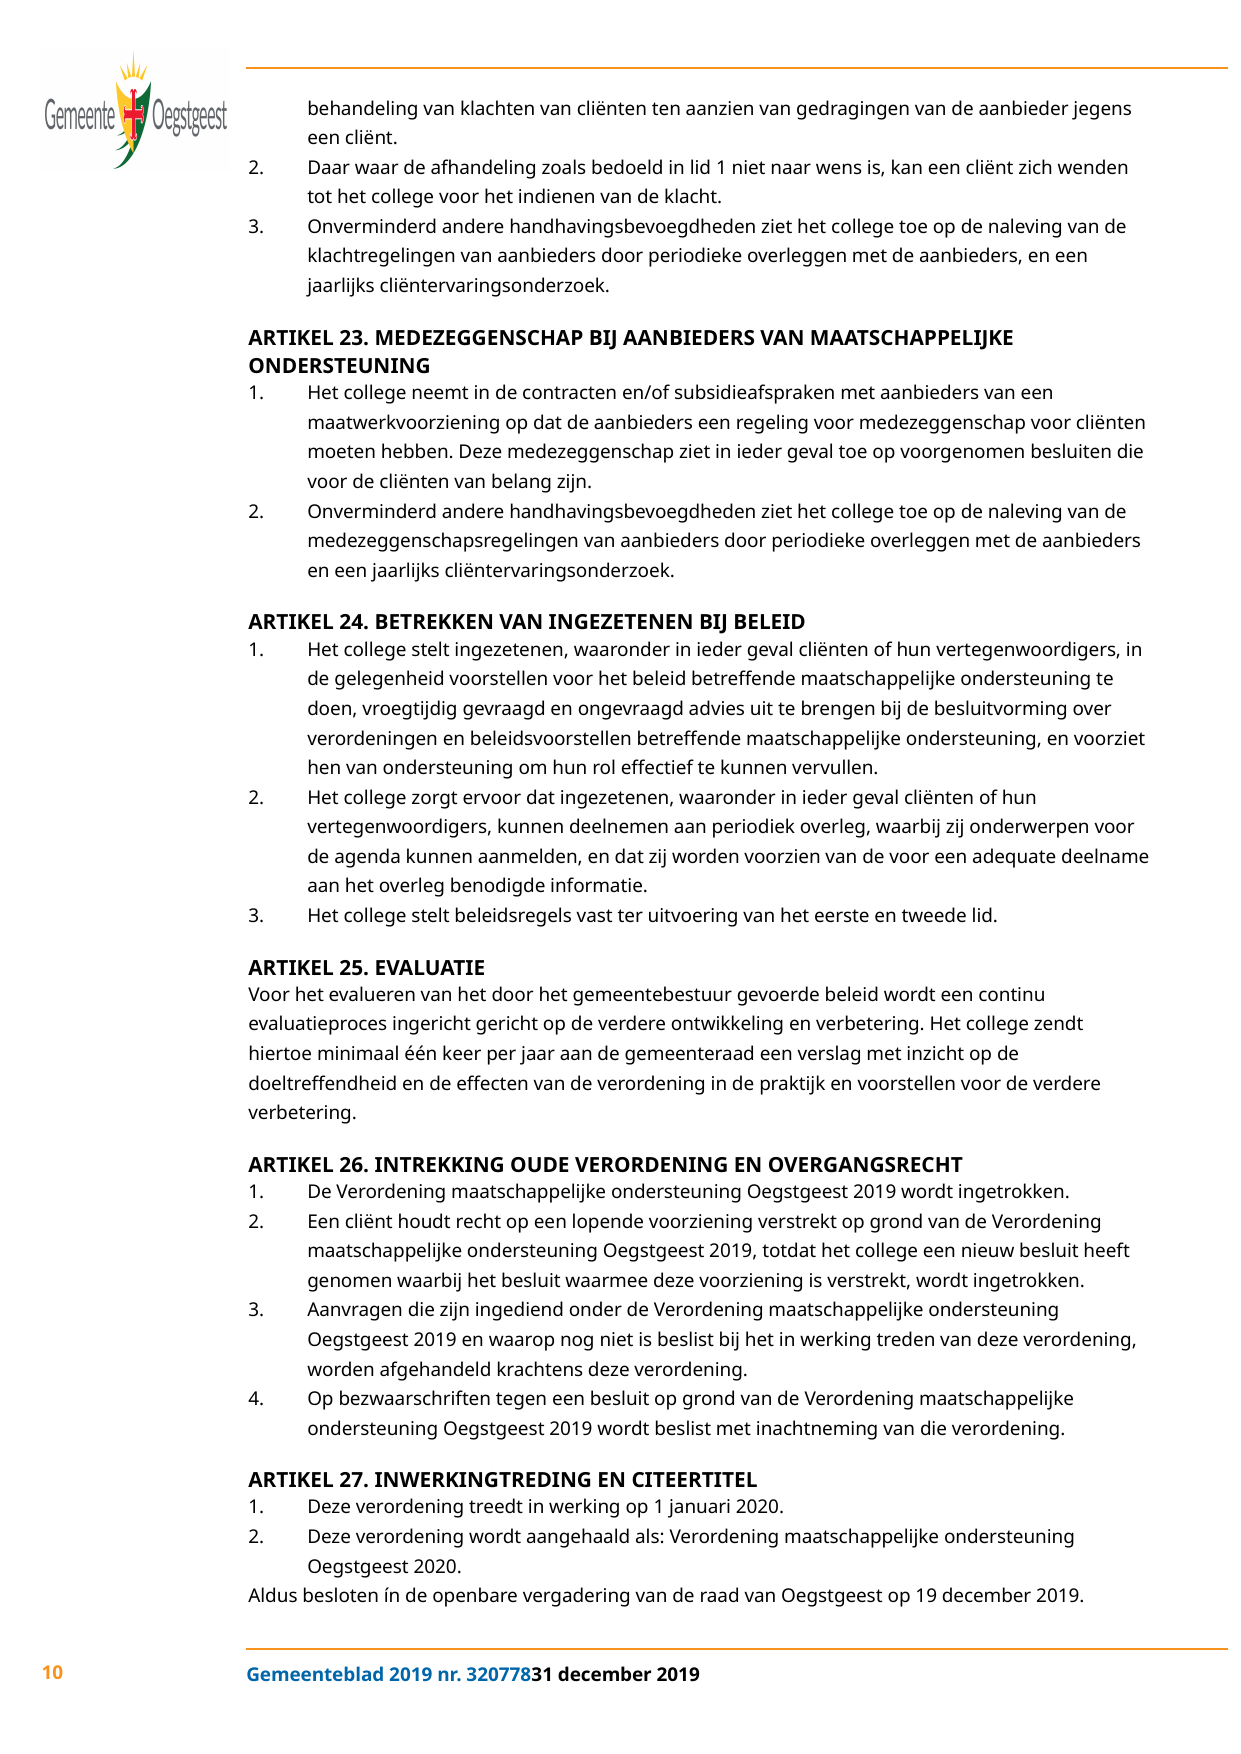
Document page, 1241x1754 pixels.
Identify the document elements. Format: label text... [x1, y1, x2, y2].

text ARTIKEL 26. INTREKKING OUDE VERORDENING EN OVERGANGSRECHT [248, 1150, 1152, 1178]
list Het college stelt beleidsregels vast ter uitvoering van het eerste en tweede lid. [248, 902, 1152, 928]
list Het college zorgt ervoor dat ingezetenen, waaronder in ieder geval cliënten of hun vertegenwoordigers, kunnen deelnemen aan periodiek overleg, waarbij zij onderwerpen voor de agenda kunnen aanmelden, en dat zij worden voorzien van de voor een adequate deelname aan het overleg benodigde informatie. [248, 784, 1152, 898]
list Onverminderd andere handhavingsbevoegdheden ziet het college toe op de naleving van de medezeggenschapsregelingen van aanbieders door periodieke overleggen met de aanbieders en een jaarlijks cliëntervaringsonderzoek. [248, 498, 1152, 583]
list behandeling van klachten van cliënten ten aanzien van gedragingen van de aanbieder jegens een cliënt. [248, 95, 1152, 150]
text ARTIKEL 23. MEDEZEGGENSCHAP BIJ AANBIEDERS VAN MAATSCHAPPELIJKE ONDERSTEUNING [248, 323, 1152, 379]
text Aldus besloten ín de openbare vergadering van de raad van Oegstgeest op 19 december 2019. [248, 1582, 1152, 1608]
list Deze verordening wordt aangehaald als: Verordening maatschappelijke ondersteuning Oegstgeest 2020. [248, 1523, 1152, 1579]
text ARTIKEL 27. INWERKINGTREDING EN CITEERTITEL [248, 1465, 1152, 1494]
list Een cliënt houdt recht op een lopende voorziening verstrekt op grond van de Verordening maatschappelijke ondersteuning Oegstgeest 2019, totdat het college een nieuw besluit heeft genomen waarbij het besluit waarmee deze voorziening is verstrekt, wordt ingetrokken. [248, 1208, 1152, 1293]
list Het college stelt ingezetenen, waaronder in ieder geval cliënten of hun vertegenwoordigers, in de gelegenheid voorstellen voor het beleid betreffende maatschappelijke ondersteuning te doen, vroegtijdig gevraagd en ongevraagd advies uit te brengen bij de besluitvorming over verordeningen en beleidsvoorstellen betreffende maatschappelijke ondersteuning, en voorziet hen van ondersteuning om hun rol effectief te kunnen vervullen. [248, 636, 1152, 780]
text ARTIKEL 25. EVALUATIE [248, 953, 1152, 981]
list Onverminderd andere handhavingsbevoegdheden ziet het college toe op de naleving van de klachtregelingen van aanbieders door periodieke overleggen met de aanbieders, en een jaarlijks cliëntervaringsonderzoek. [248, 213, 1152, 298]
text ARTIKEL 24. BETREKKEN VAN INGEZETENEN BIJ BELEID [248, 607, 1152, 636]
text Voor het evalueren van het door het gemeentebestuur gevoerde beleid wordt een continu evaluatieproces ingericht gericht op de verdere ontwikkeling en verbetering. Het college zendt hiertoe minimaal één keer per jaar aan de gemeenteraad een verslag met inzicht op de doeltreffendheid en de effecten van de verordening in de praktijk en voorstellen voor de verdere verbetering. [248, 981, 1152, 1125]
list Deze verordening treedt in werking op 1 januari 2020. [248, 1494, 1152, 1519]
list Aanvragen die zijn ingediend onder de Verordening maatschappelijke ondersteuning Oegstgeest 2019 en waarop nog niet is beslist bij het in werking treden van deze verordening, worden afgehandeld krachtens deze verordening. [248, 1297, 1152, 1381]
picture [41, 47, 231, 172]
list Daar waar de afhandeling zoals bedoeld in lid 1 niet naar wens is, kan een cliënt zich wenden tot het college voor het indienen van de klacht. [248, 154, 1152, 209]
list De Verordening maatschappelijke ondersteuning Oegstgeest 2019 wordt ingetrokken. [248, 1178, 1152, 1204]
list Op bezwaarschriften tegen een besluit op grond van de Verordening maatschappelijke ondersteuning Oegstgeest 2019 wordt beslist met inachtneming van die verordening. [248, 1385, 1152, 1441]
list Het college neemt in de contracten en/of subsidieafspraken met aanbieders van een maatwerkvoorziening op dat de aanbieders een regeling voor medezeggenschap voor cliënten moeten hebben. Deze medezeggenschap ziet in ieder geval toe op voorgenomen besluiten die voor de cliënten van belang zijn. [248, 379, 1152, 494]
